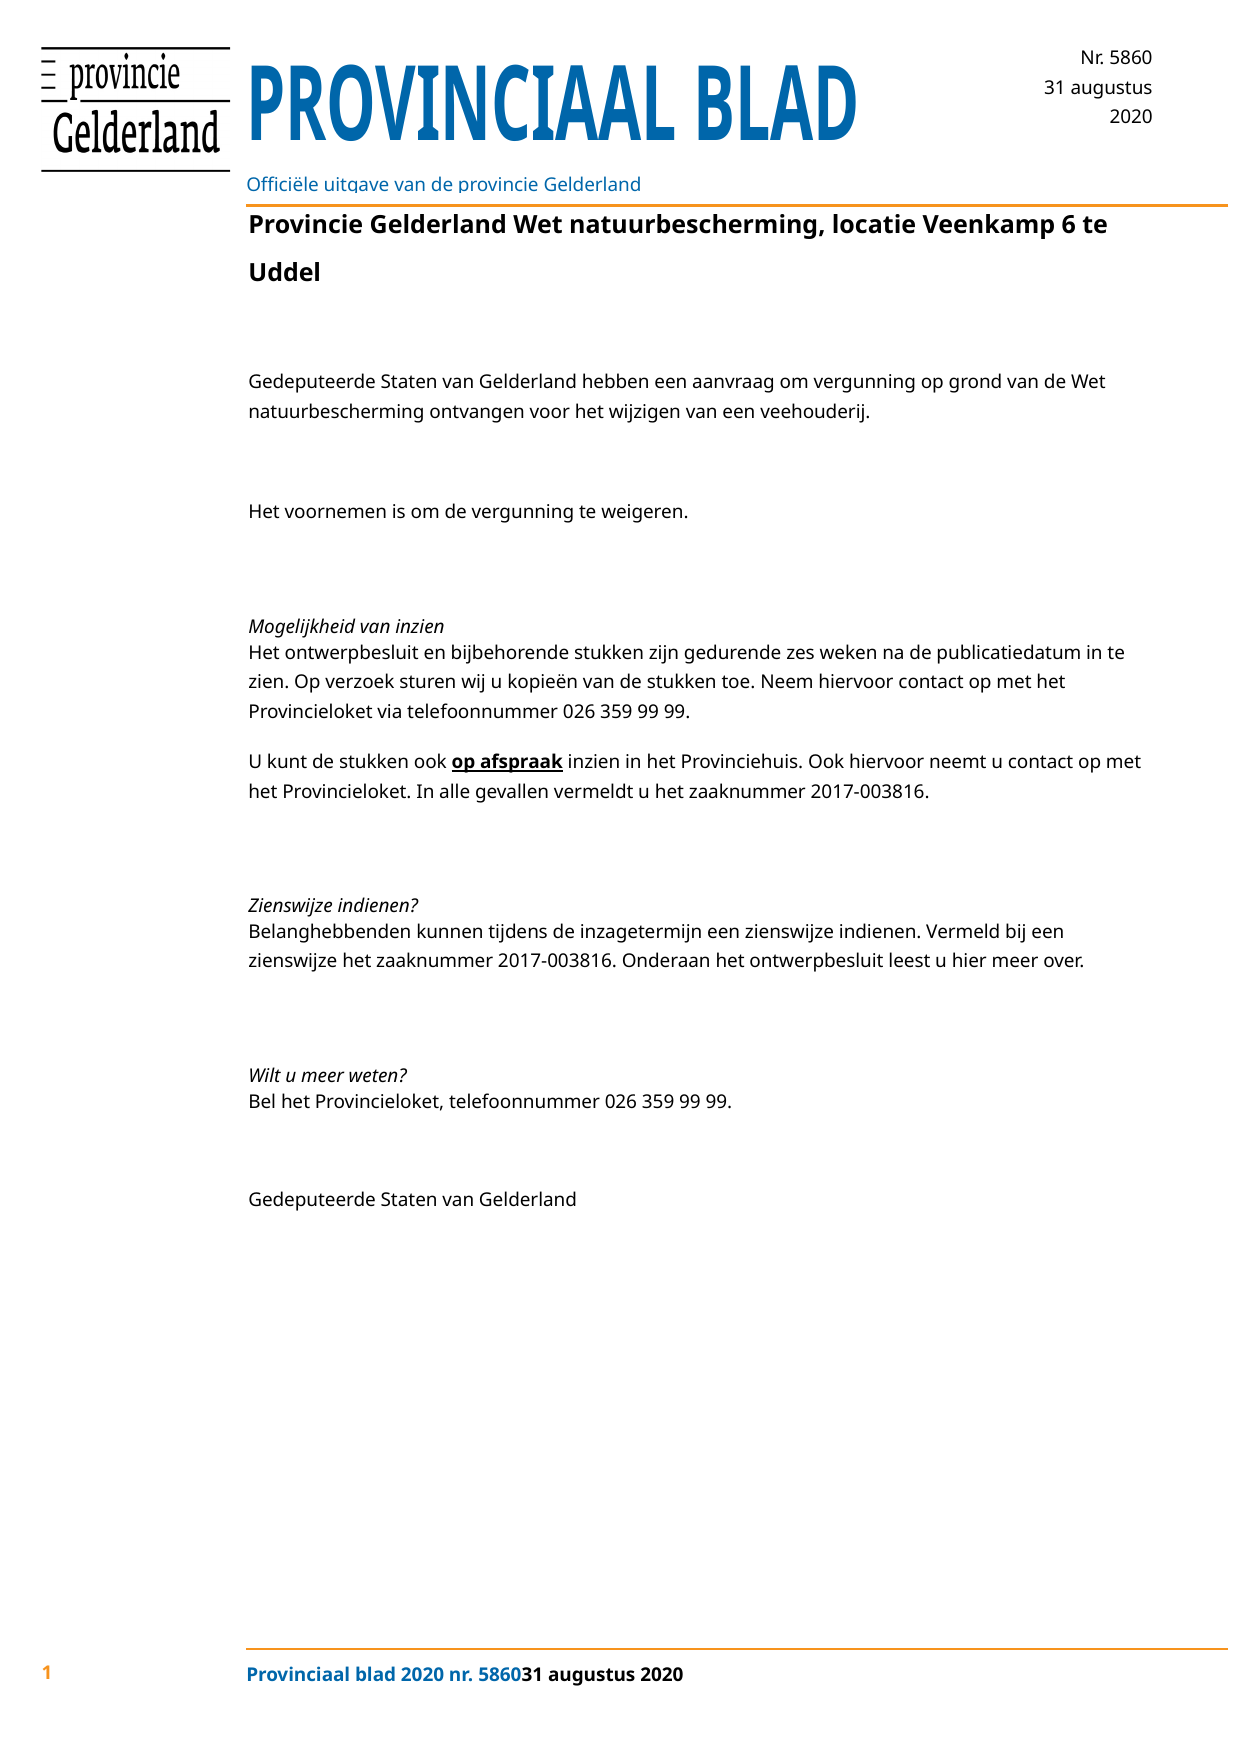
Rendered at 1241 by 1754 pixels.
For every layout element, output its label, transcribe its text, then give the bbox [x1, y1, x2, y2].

text Het ontwerpbesluit en bijbehorende stukken zijn gedurende zes weken na de publicatiedatum in te zien. Op verzoek sturen wij u kopieën van de stukken toe. Neem hiervoor contact op met het Provincieloket via telefoonnummer 026 359 99 99. [248, 639, 1152, 724]
text Belanghebbenden kunnen tijdens de inzagetermijn een zienswijze indienen. Vermeld bij een zienswijze het zaaknummer 2017-003816. Onderaan het ontwerpbesluit leest u hier meer over. [248, 918, 1152, 973]
text Het voornemen is om de vergunning te weigeren. [248, 499, 1152, 524]
text Provincie Gelderland Wet natuurbescherming, locatie Veenkamp 6 te Uddel [248, 207, 1152, 288]
text Zienswijze indienen? [248, 892, 1152, 918]
text Wilt u meer weten? [248, 1062, 1152, 1088]
text Gedeputeerde Staten van Gelderland [248, 1186, 1152, 1212]
text U kunt de stukken ook op afspraak inzien in het Provinciehuis. Ook hiervoor neemt u contact op met het Provincieloket. In alle gevallen vermeldt u het zaaknummer 2017-003816. [248, 748, 1152, 804]
text Mogelijkheid van inzien [248, 613, 1152, 639]
text Gedeputeerde Staten van Gelderland hebben een aanvraag om vergunning op grond van de Wet natuurbescherming ontvangen voor het wijzigen van een veehouderij. [248, 368, 1152, 424]
picture [41, 47, 231, 172]
text Bel het Provincieloket, telefoonnummer 026 359 99 99. [248, 1088, 1152, 1113]
